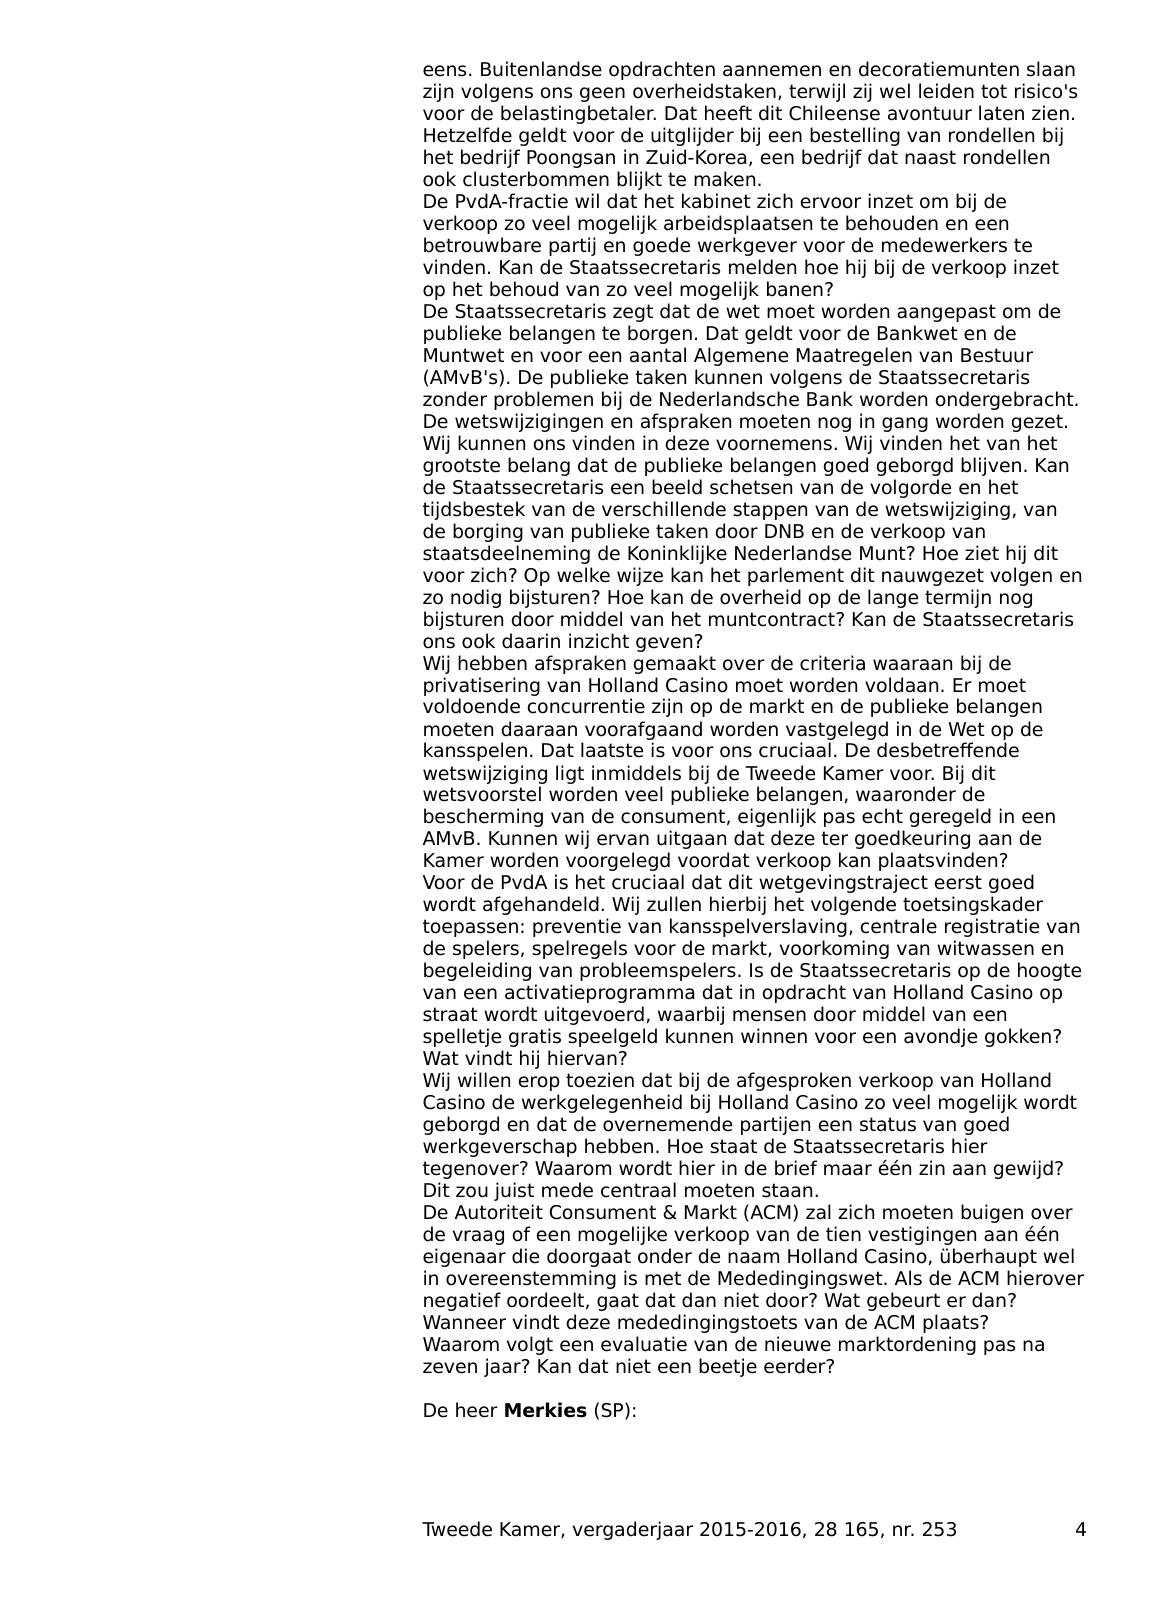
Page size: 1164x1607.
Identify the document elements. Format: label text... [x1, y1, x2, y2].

text De Autoriteit Consument & Markt (ACM) zal zich moeten buigen over de vraag of een mogelijke verkoop van de tien vestigingen aan één eigenaar die doorgaat onder de naam Holland Casino, überhaupt wel in overeenstemming is met de Mededingingswet. Als de ACM hierover negatief oordeelt, gaat dat dan niet door? Wat gebeurt er dan? Wanneer vindt deze mededingingstoets van de ACM plaats? [422, 1202, 1087, 1334]
text Wij willen erop toezien dat bij de afgesproken verkoop van Holland Casino de werkgelegenheid bij Holland Casino zo veel mogelijk wordt geborgd en dat de overnemende partijen een status van goed werkgeverschap hebben. Hoe staat de Staatssecretaris hier tegenover? Waarom wordt hier in de brief maar één zin aan gewijd? Dit zou juist mede centraal moeten staan. [422, 1070, 1087, 1202]
text Waarom volgt een evaluatie van de nieuwe marktordening pas na zeven jaar? Kan dat niet een beetje eerder? [422, 1334, 1087, 1378]
text De Staatssecretaris zegt dat de wet moet worden aangepast om de publieke belangen te borgen. Dat geldt voor de Bankwet en de Muntwet en voor een aantal Algemene Maatregelen van Bestuur (AMvB's). De publieke taken kunnen volgens de Staatssecretaris zonder problemen bij de Nederlandsche Bank worden ondergebracht. De wetswijzigingen en afspraken moeten nog in gang worden gezet. Wij kunnen ons vinden in deze voornemens. Wij vinden het van het grootste belang dat de publieke belangen goed geborgd blijven. Kan de Staatssecretaris een beeld schetsen van de volgorde en het tijdsbestek van de verschillende stappen van de wetswijziging, van de borging van publieke taken door DNB en de verkoop van staatsdeelneming de Koninklijke Nederlandse Munt? Hoe ziet hij dit voor zich? Op welke wijze kan het parlement dit nauwgezet volgen en zo nodig bijsturen? Hoe kan de overheid op de lange termijn nog bijsturen door middel van het muntcontract? Kan de Staatssecretaris ons ook daarin inzicht geven? [422, 301, 1087, 652]
text eens. Buitenlandse opdrachten aannemen en decoratiemunten slaan zijn volgens ons geen overheidstaken, terwijl zij wel leiden tot risico's voor de belastingbetaler. Dat heeft dit Chileense avontuur laten zien. Hetzelfde geldt voor de uitglijder bij een bestelling van rondellen bij het bedrijf Poongsan in Zuid-Korea, een bedrijf dat naast rondellen ook clusterbommen blijkt te maken. [422, 59, 1087, 191]
text De heer Merkies (SP): [422, 1400, 1087, 1422]
text De PvdA-fractie wil dat het kabinet zich ervoor inzet om bij de verkoop zo veel mogelijk arbeidsplaatsen te behouden en een betrouwbare partij en goede werkgever voor de medewerkers te vinden. Kan de Staatssecretaris melden hoe hij bij de verkoop inzet op het behoud van zo veel mogelijk banen? [422, 191, 1087, 301]
text Voor de PvdA is het cruciaal dat dit wetgevingstraject eerst goed wordt afgehandeld. Wij zullen hierbij het volgende toetsingskader toepassen: preventie van kansspelverslaving, centrale registratie van de spelers, spelregels voor de markt, voorkoming van witwassen en begeleiding van probleemspelers. Is de Staatssecretaris op de hoogte van een activatieprogramma dat in opdracht van Holland Casino op straat wordt uitgevoerd, waarbij mensen door middel van een spelletje gratis speelgeld kunnen winnen voor een avondje gokken? Wat vindt hij hiervan? [422, 872, 1087, 1070]
text Wij hebben afspraken gemaakt over de criteria waaraan bij de privatisering van Holland Casino moet worden voldaan. Er moet voldoende concurrentie zijn op de markt en de publieke belangen moeten daaraan voorafgaand worden vastgelegd in de Wet op de kansspelen. Dat laatste is voor ons cruciaal. De desbetreffende wetswijziging ligt inmiddels bij de Tweede Kamer voor. Bij dit wetsvoorstel worden veel publieke belangen, waaronder de bescherming van de consument, eigenlijk pas echt geregeld in een AMvB. Kunnen wij ervan uitgaan dat deze ter goedkeuring aan de Kamer worden voorgelegd voordat verkoop kan plaatsvinden? [422, 652, 1087, 872]
